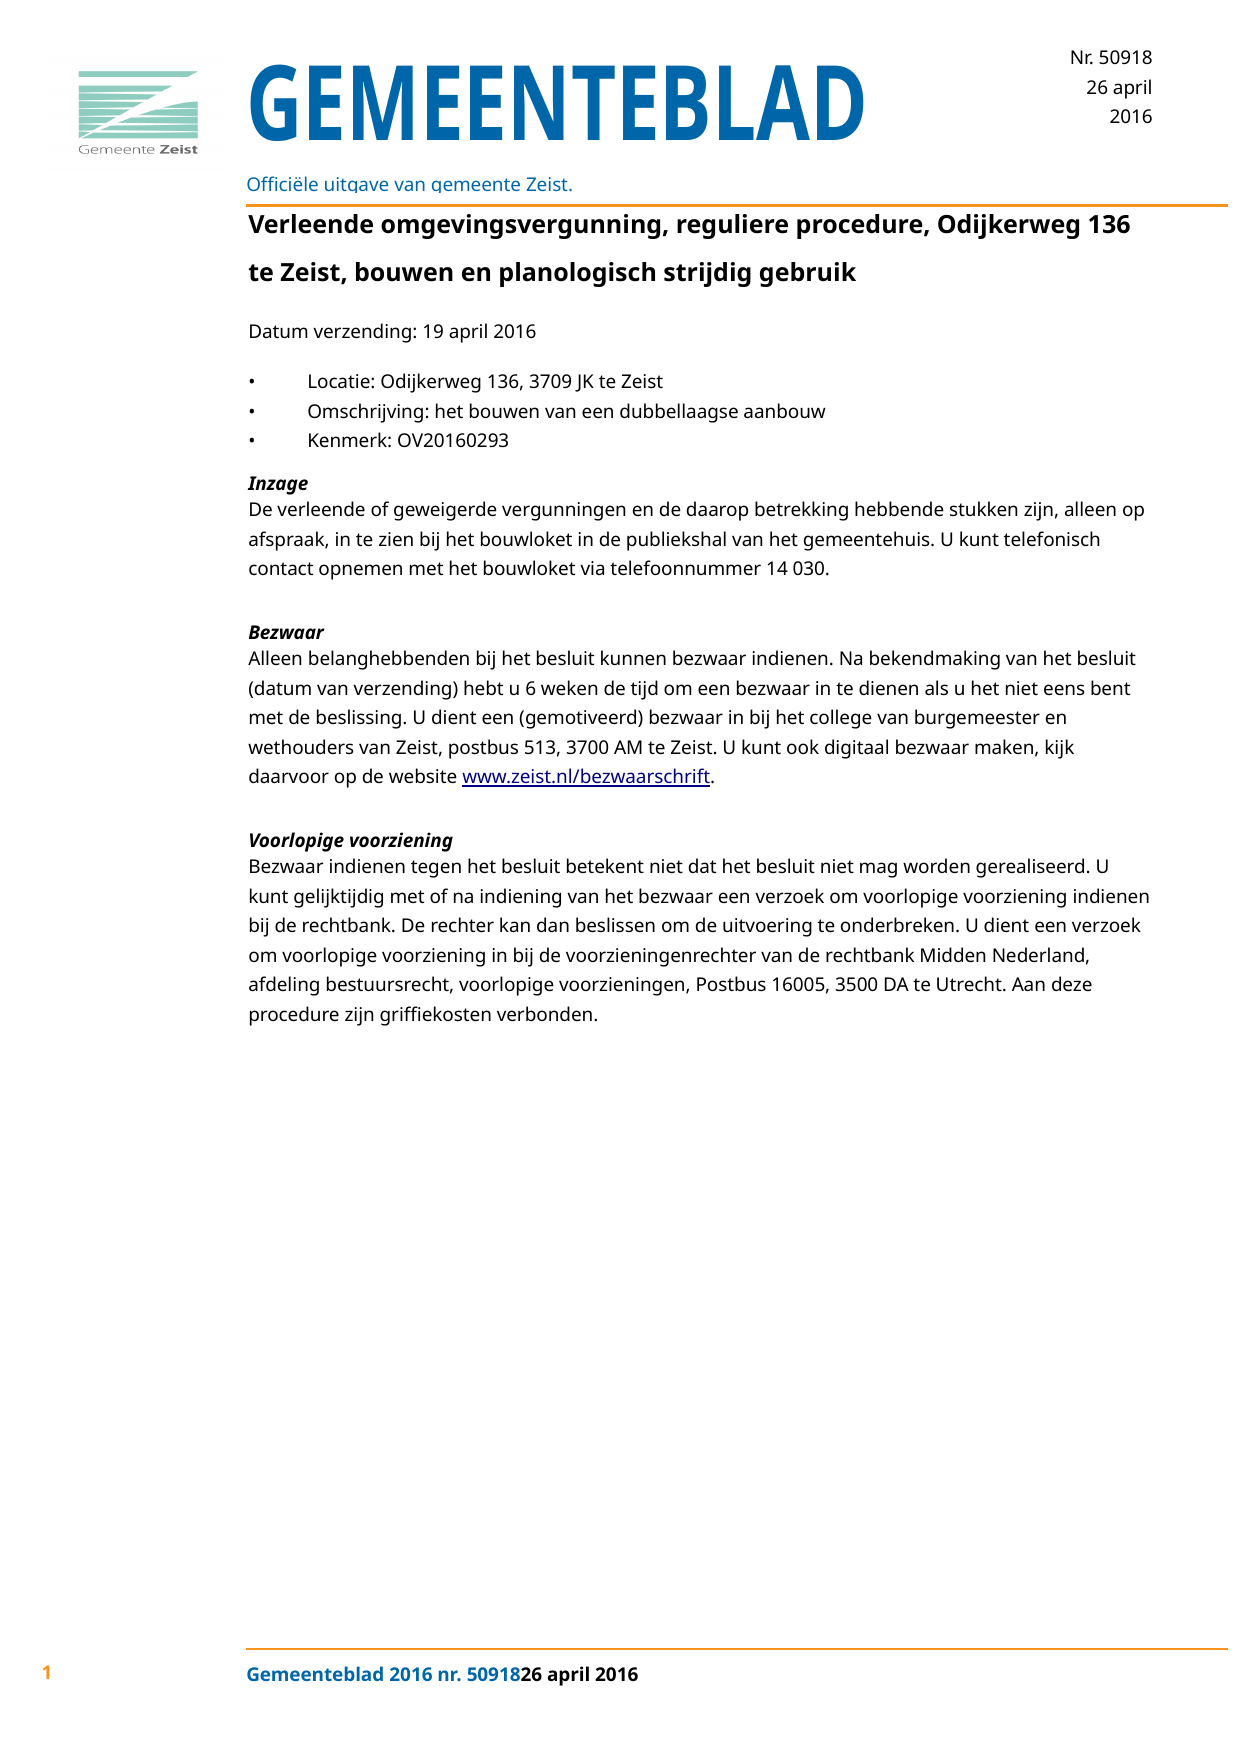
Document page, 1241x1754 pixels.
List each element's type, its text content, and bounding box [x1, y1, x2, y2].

text Alleen belanghebbenden bij het besluit kunnen bezwaar indienen. Na bekendmaking van het besluit (datum van verzending) hebt u 6 weken de tijd om een bezwaar in te dienen als u het niet eens bent met de beslissing. U dient een (gemotiveerd) bezwaar in bij het college van burgemeester en wethouders van Zeist, postbus 513, 3700 AM te Zeist. U kunt ook digitaal bezwaar maken, kijk daarvoor op de website www.zeist.nl/bezwaarschrift. [248, 645, 1152, 789]
list Omschrijving: het bouwen van een dubbellaagse aanbouw [248, 398, 1152, 424]
list Kenmerk: OV20160293 [248, 427, 1152, 453]
text Bezwaar [248, 619, 1152, 645]
text Voorlopige voorziening [248, 827, 1152, 853]
text Verleende omgevingsvergunning, reguliere procedure, Odijkerweg 136 te Zeist, bouwen en planologisch strijdig gebruik [248, 207, 1152, 288]
picture [41, 47, 231, 172]
text Inzage [248, 471, 1152, 496]
text Datum verzending: 19 april 2016 [248, 318, 1152, 344]
list Locatie: Odijkerweg 136, 3709 JK te Zeist [248, 368, 1152, 394]
text De verleende of geweigerde vergunningen en de daarop betrekking hebbende stukken zijn, alleen op afspraak, in te zien bij het bouwloket in de publiekshal van het gemeentehuis. U kunt telefonisch contact opnemen met het bouwloket via telefoonnummer 14 030. [248, 496, 1152, 581]
text Bezwaar indienen tegen het besluit betekent niet dat het besluit niet mag worden gerealiseerd. U kunt gelijktijdig met of na indiening van het bezwaar een verzoek om voorlopige voorziening indienen bij de rechtbank. De rechter kan dan beslissen om de uitvoering te onderbreken. U dient een verzoek om voorlopige voorziening in bij de voorzieningenrechter van de rechtbank Midden Nederland, afdeling bestuursrecht, voorlopige voorzieningen, Postbus 16005, 3500 DA te Utrecht. Aan deze procedure zijn griffiekosten verbonden. [248, 853, 1152, 1027]
